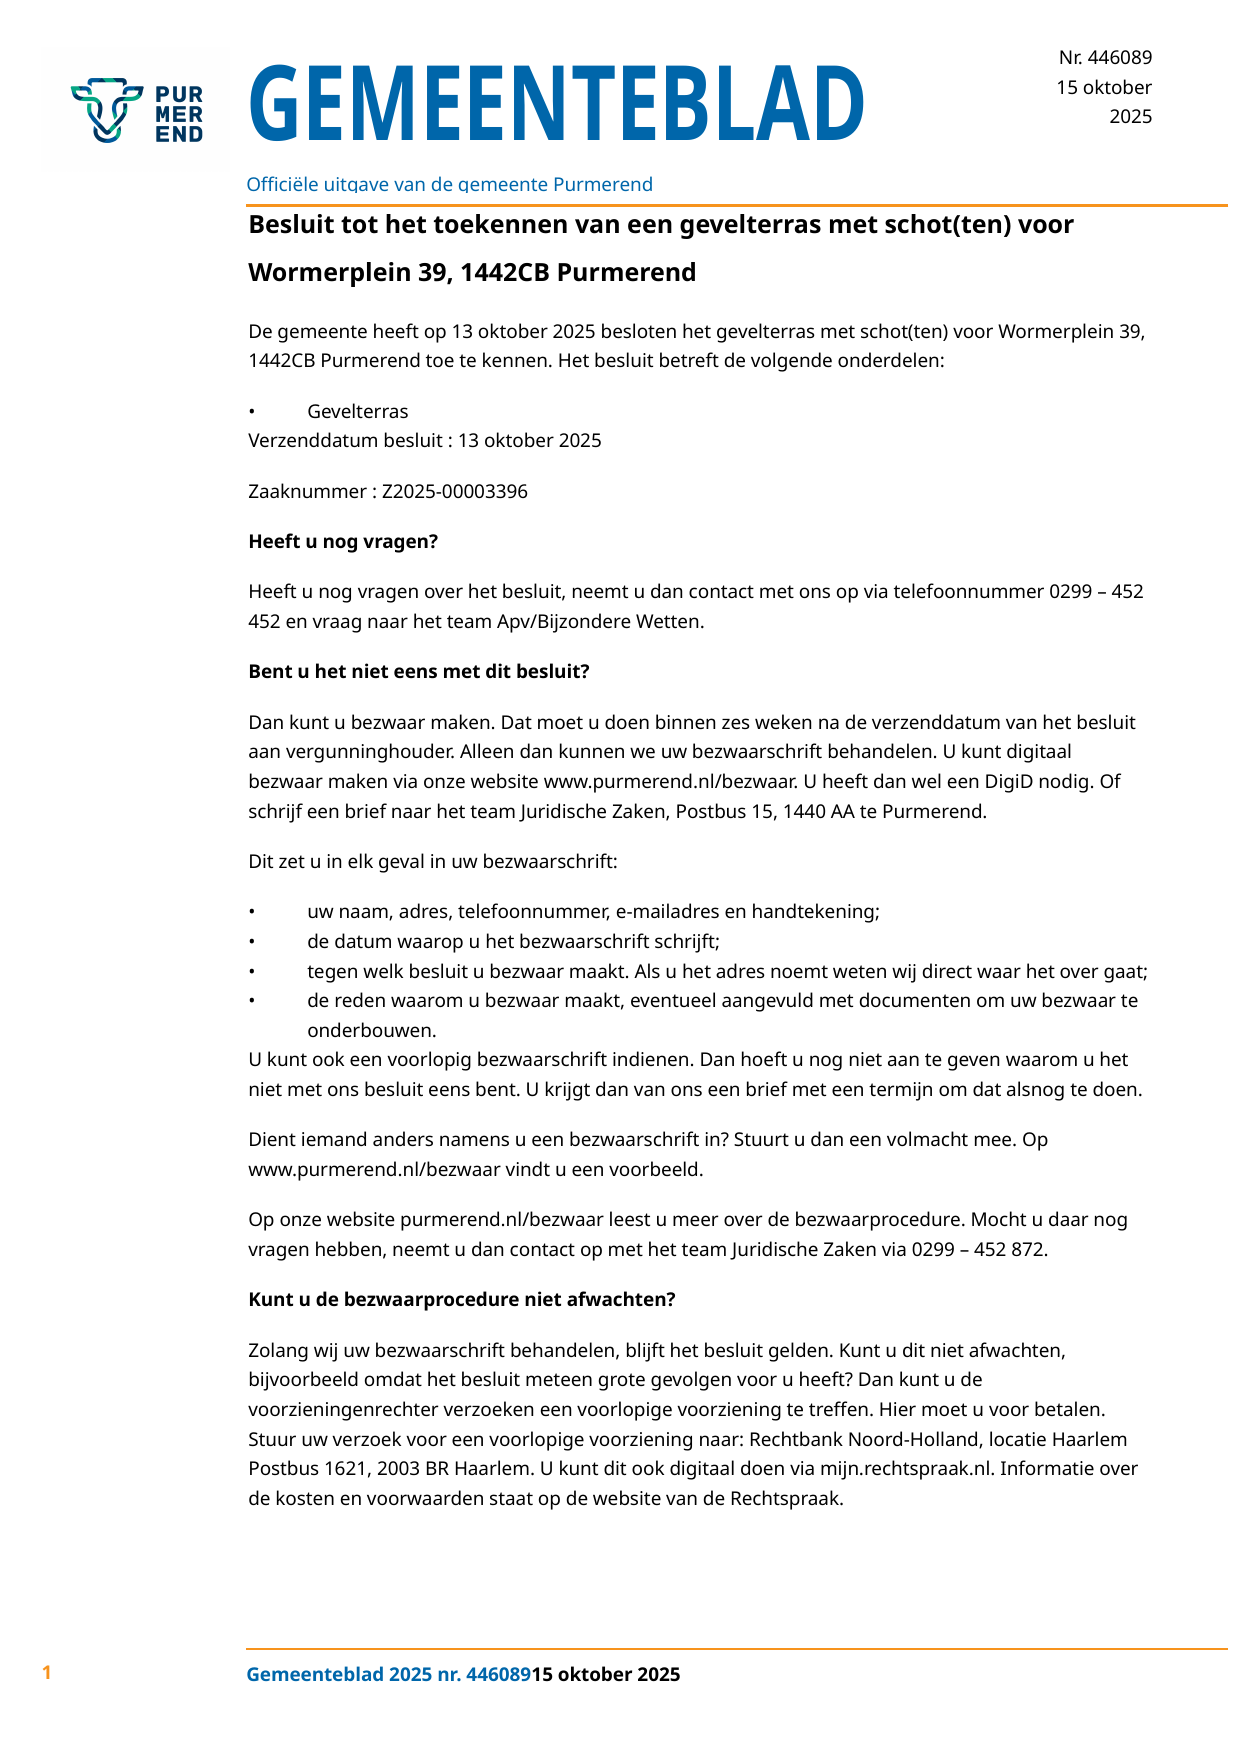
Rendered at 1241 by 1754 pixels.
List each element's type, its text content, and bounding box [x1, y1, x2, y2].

text De gemeente heeft op 13 oktober 2025 besloten het gevelterras met schot(ten) voor Wormerplein 39, 1442CB Purmerend toe te kennen. Het besluit betreft de volgende onderdelen: [248, 318, 1152, 373]
text Dit zet u in elk geval in uw bezwaarschrift: [248, 848, 1152, 874]
list tegen welk besluit u bezwaar maakt. Als u het adres noemt weten wij direct waar het over gaat; [248, 958, 1152, 984]
text Bent u het niet eens met dit besluit? [248, 659, 1152, 684]
text Op onze website purmerend.nl/bezwaar leest u meer over de bezwaarprocedure. Mocht u daar nog vragen hebben, neemt u dan contact op met het team Juridische Zaken via 0299 – 452 872. [248, 1207, 1152, 1262]
text Verzenddatum besluit : 13 oktober 2025 [248, 427, 1152, 453]
text Zolang wij uw bezwaarschrift behandelen, blijft het besluit gelden. Kunt u dit niet afwachten, bijvoorbeeld omdat het besluit meteen grote gevolgen voor u heeft? Dan kunt u de voorzieningenrechter verzoeken een voorlopige voorziening te treffen. Hier moet u voor betalen. Stuur uw verzoek voor een voorlopige voorziening naar: Rechtbank Noord-Holland, locatie Haarlem Postbus 1621, 2003 BR Haarlem. U kunt dit ook digitaal doen via mijn.rechtspraak.nl. Informatie over de kosten en voorwaarden staat op de website van de Rechtspraak. [248, 1337, 1152, 1511]
text U kunt ook een voorlopig bezwaarschrift indienen. Dan hoeft u nog niet aan te geven waarom u het niet met ons besluit eens bent. U krijgt dan van ons een brief met een termijn om dat alsnog te doen. [248, 1047, 1152, 1102]
list Gevelterras [248, 398, 1152, 424]
list de reden waarom u bezwaar maakt, eventueel aangevuld met documenten om uw bezwaar te onderbouwen. [248, 987, 1152, 1043]
text Heeft u nog vragen? [248, 528, 1152, 554]
list uw naam, adres, telefoonnummer, e-mailadres en handtekening; [248, 899, 1152, 924]
text Zaaknummer : Z2025-00003396 [248, 478, 1152, 504]
text Kunt u de bezwaarprocedure niet afwachten? [248, 1287, 1152, 1312]
text Dient iemand anders namens u een bezwaarschrift in? Stuurt u dan een volmacht mee. Op www.purmerend.nl/bezwaar vindt u een voorbeeld. [248, 1127, 1152, 1182]
picture [41, 47, 231, 172]
text Heeft u nog vragen over het besluit, neemt u dan contact met ons op via telefoonnummer 0299 – 452 452 en vraag naar het team Apv/Bijzondere Wetten. [248, 579, 1152, 634]
text Besluit tot het toekennen van een gevelterras met schot(ten) voor Wormerplein 39, 1442CB Purmerend [248, 207, 1152, 288]
text Dan kunt u bezwaar maken. Dat moet u doen binnen zes weken na de verzenddatum van het besluit aan vergunninghouder. Alleen dan kunnen we uw bezwaarschrift behandelen. U kunt digitaal bezwaar maken via onze website www.purmerend.nl/bezwaar. U heeft dan wel een DigiD nodig. Of schrijf een brief naar het team Juridische Zaken, Postbus 15, 1440 AA te Purmerend. [248, 709, 1152, 824]
list de datum waarop u het bezwaarschrift schrijft; [248, 928, 1152, 954]
